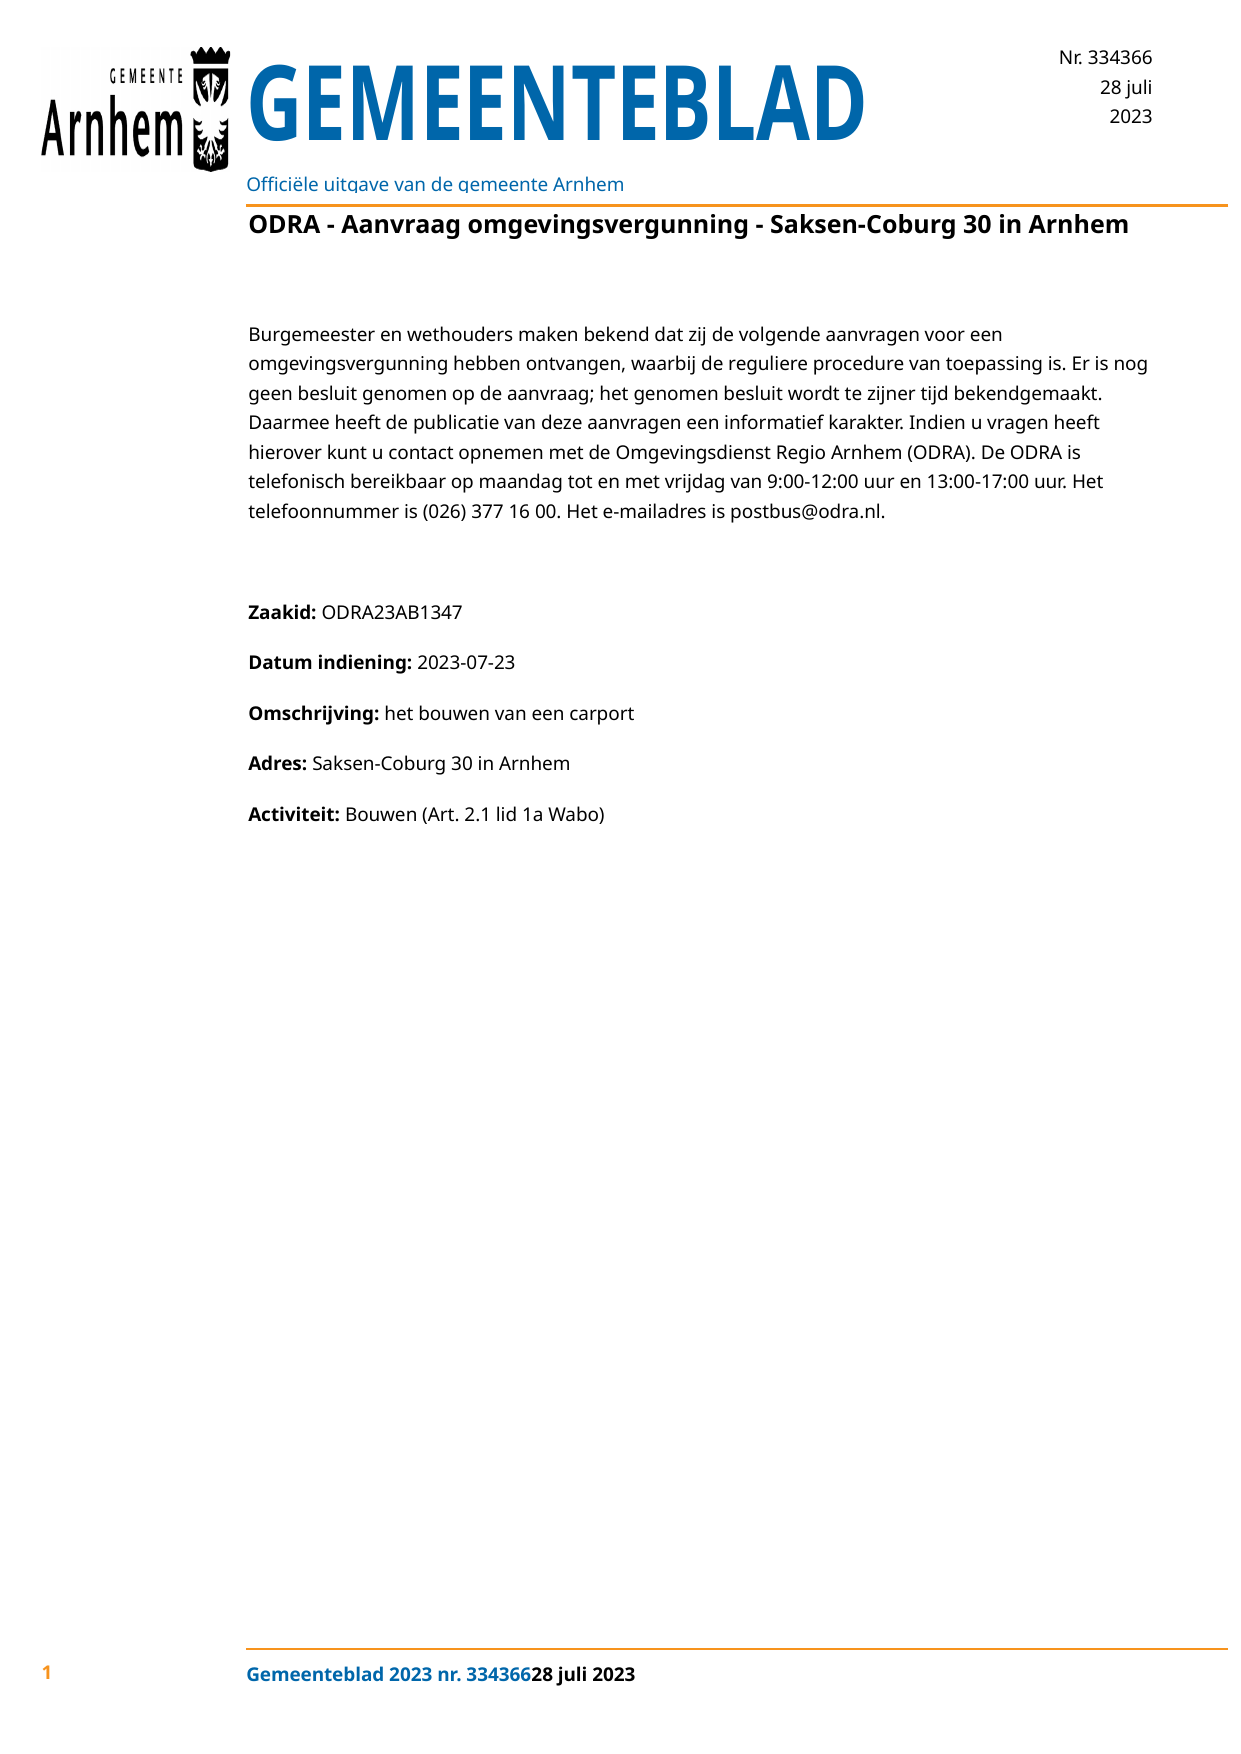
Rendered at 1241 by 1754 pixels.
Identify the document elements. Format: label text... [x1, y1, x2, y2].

text Adres: Saksen-Coburg 30 in Arnhem [248, 750, 1152, 776]
text ODRA - Aanvraag omgevingsvergunning - Saksen-Coburg 30 in Arnhem [248, 207, 1152, 241]
text Burgemeester en wethouders maken bekend dat zij de volgende aanvragen voor een omgevingsvergunning hebben ontvangen, waarbij de reguliere procedure van toepassing is. Er is nog geen besluit genomen op de aanvraag; het genomen besluit wordt te zijner tijd bekendgemaakt. Daarmee heeft de publicatie van deze aanvragen een informatief karakter. Indien u vragen heeft hierover kunt u contact opnemen met de Omgevingsdienst Regio Arnhem (ODRA). De ODRA is telefonisch bereikbaar op maandag tot en met vrijdag van 9:00-12:00 uur en 13:00-17:00 uur. Het telefoonnummer is (026) 377 16 00. Het e-mailadres is postbus@odra.nl. [248, 321, 1152, 524]
text Omschrijving: het bouwen van een carport [248, 700, 1152, 726]
text Zaakid: ODRA23AB1347 [248, 599, 1152, 625]
text Datum indiening: 2023-07-23 [248, 649, 1152, 675]
text Activiteit: Bouwen (Art. 2.1 lid 1a Wabo) [248, 801, 1152, 826]
picture [41, 47, 231, 172]
